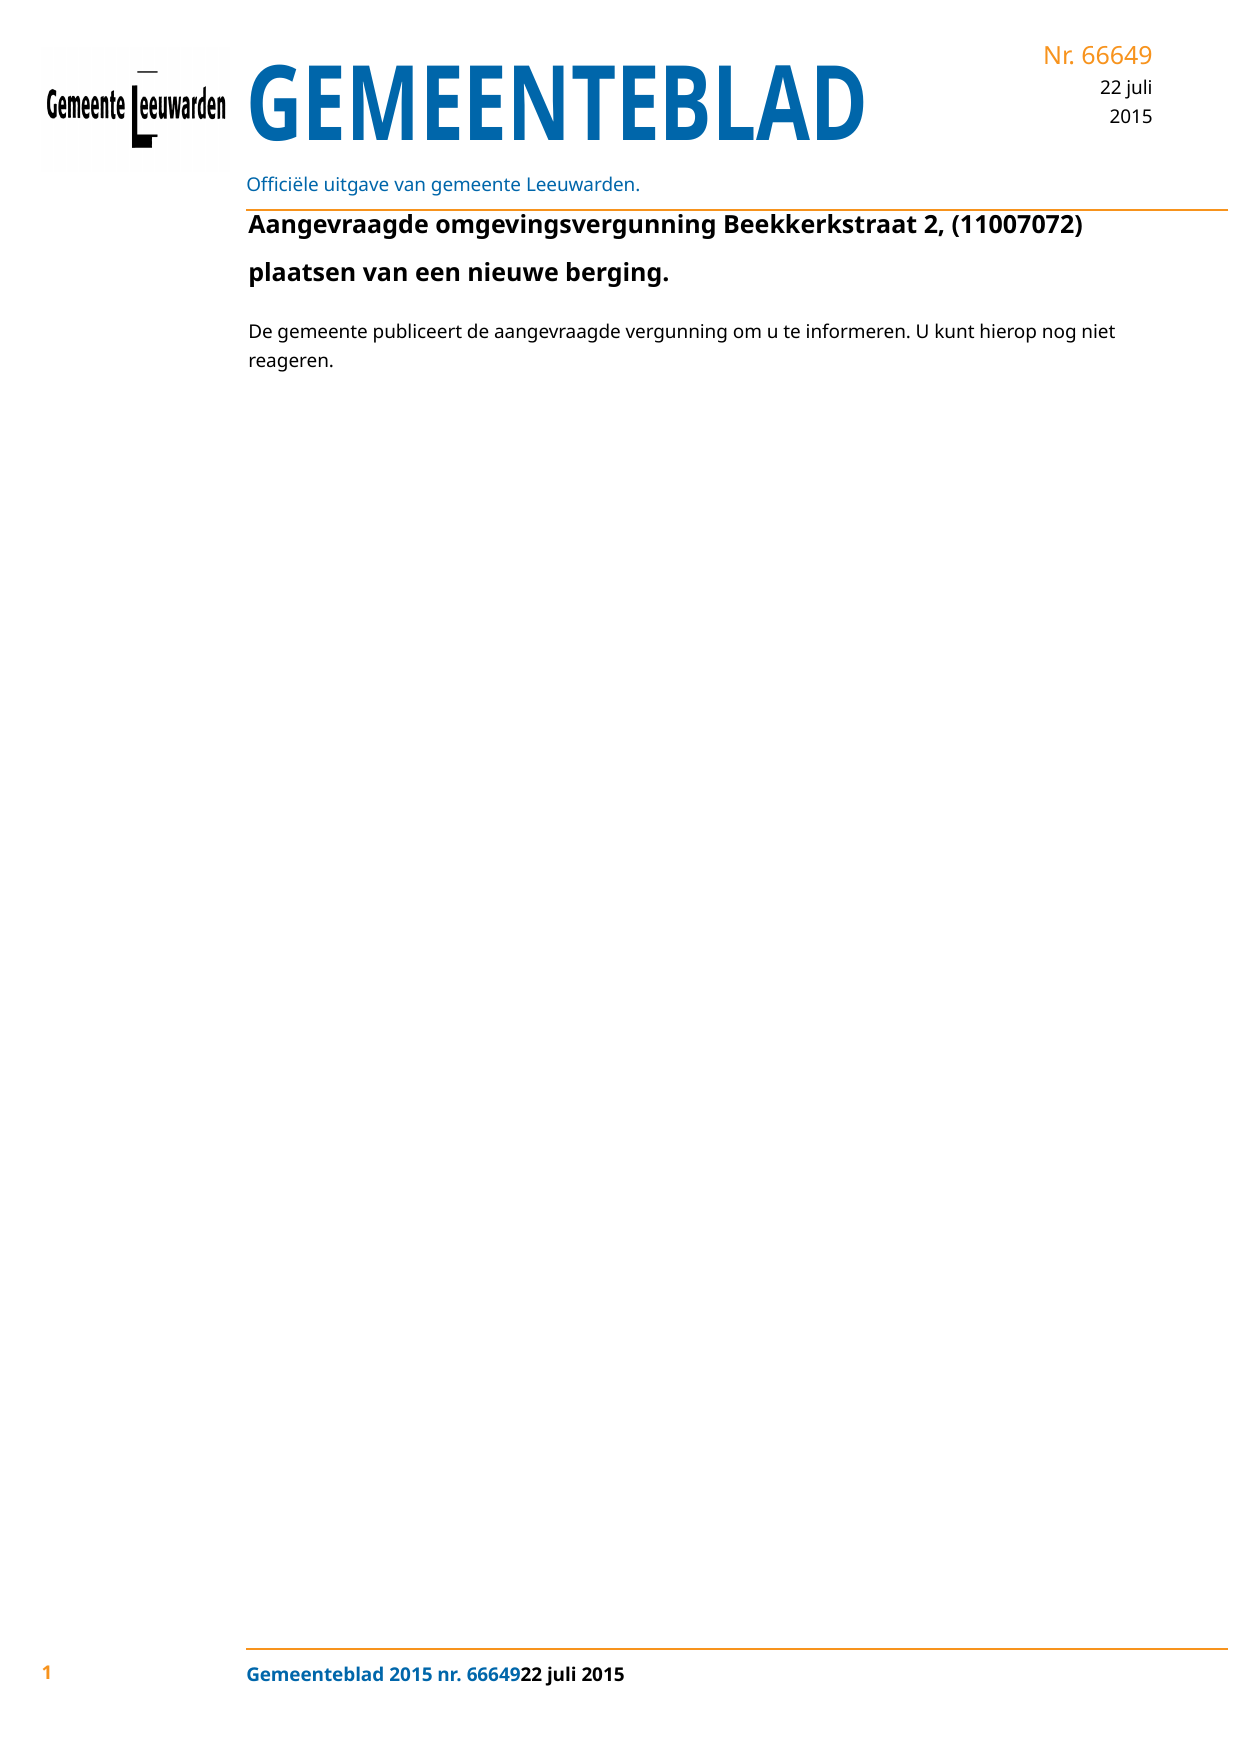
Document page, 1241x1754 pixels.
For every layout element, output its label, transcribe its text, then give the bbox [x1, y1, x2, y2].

text Aangevraagde omgevingsvergunning Beekkerkstraat 2, (11007072) plaatsen van een nieuwe berging. [248, 211, 1152, 288]
text De gemeente publiceert de aangevraagde vergunning om u te informeren. U kunt hierop nog niet reageren. [248, 318, 1152, 373]
picture [41, 47, 231, 172]
